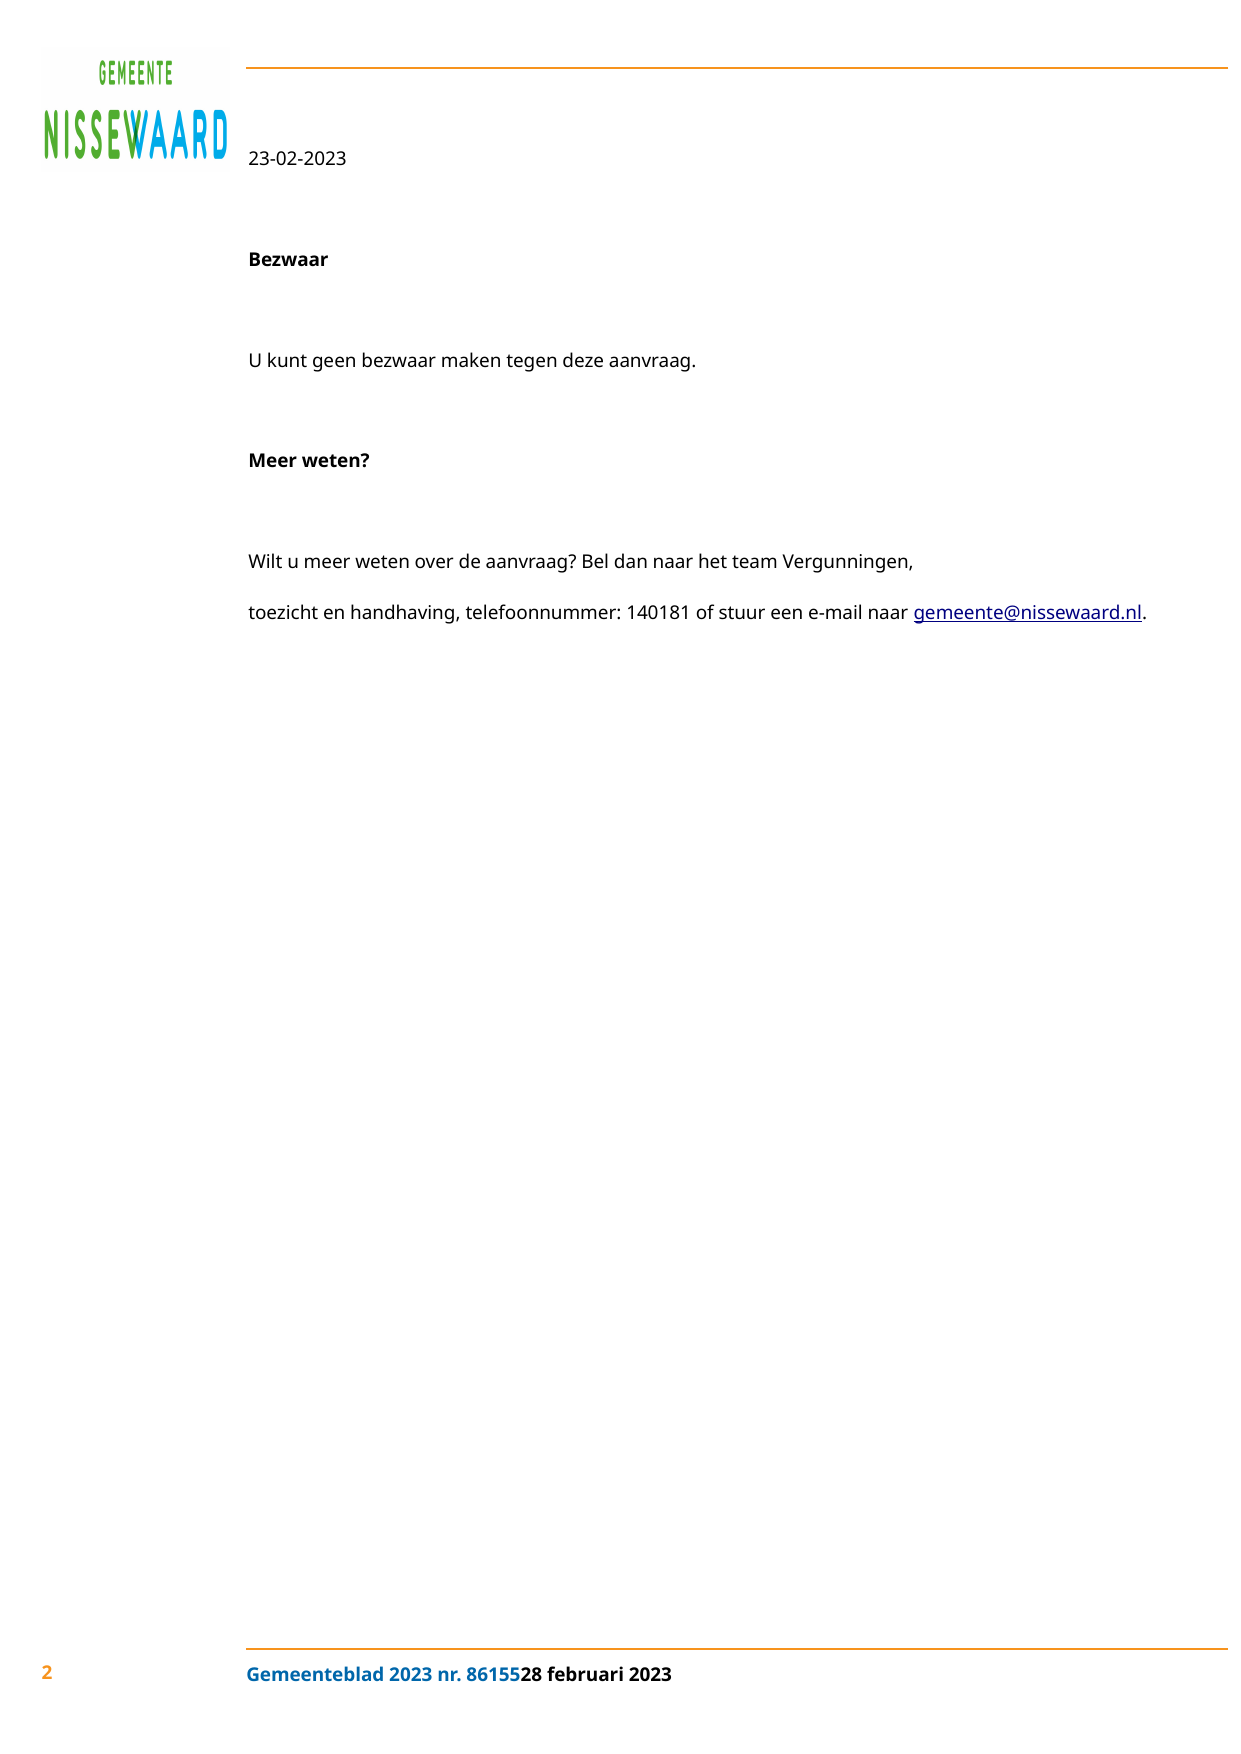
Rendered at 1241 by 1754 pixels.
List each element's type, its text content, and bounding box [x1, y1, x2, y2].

text toezicht en handhaving, telefoonnummer: 140181 of stuur een e-mail naar gemeente@nissewaard.nl. [248, 599, 1152, 625]
text Meer weten? [248, 448, 1152, 473]
text 23-02-2023 [248, 145, 1152, 171]
text Bezwaar [248, 246, 1152, 272]
picture [41, 47, 231, 172]
text Wilt u meer weten over de aanvraag? Bel dan naar het team Vergunningen, [248, 548, 1152, 574]
text U kunt geen bezwaar maken tegen deze aanvraag. [248, 347, 1152, 373]
